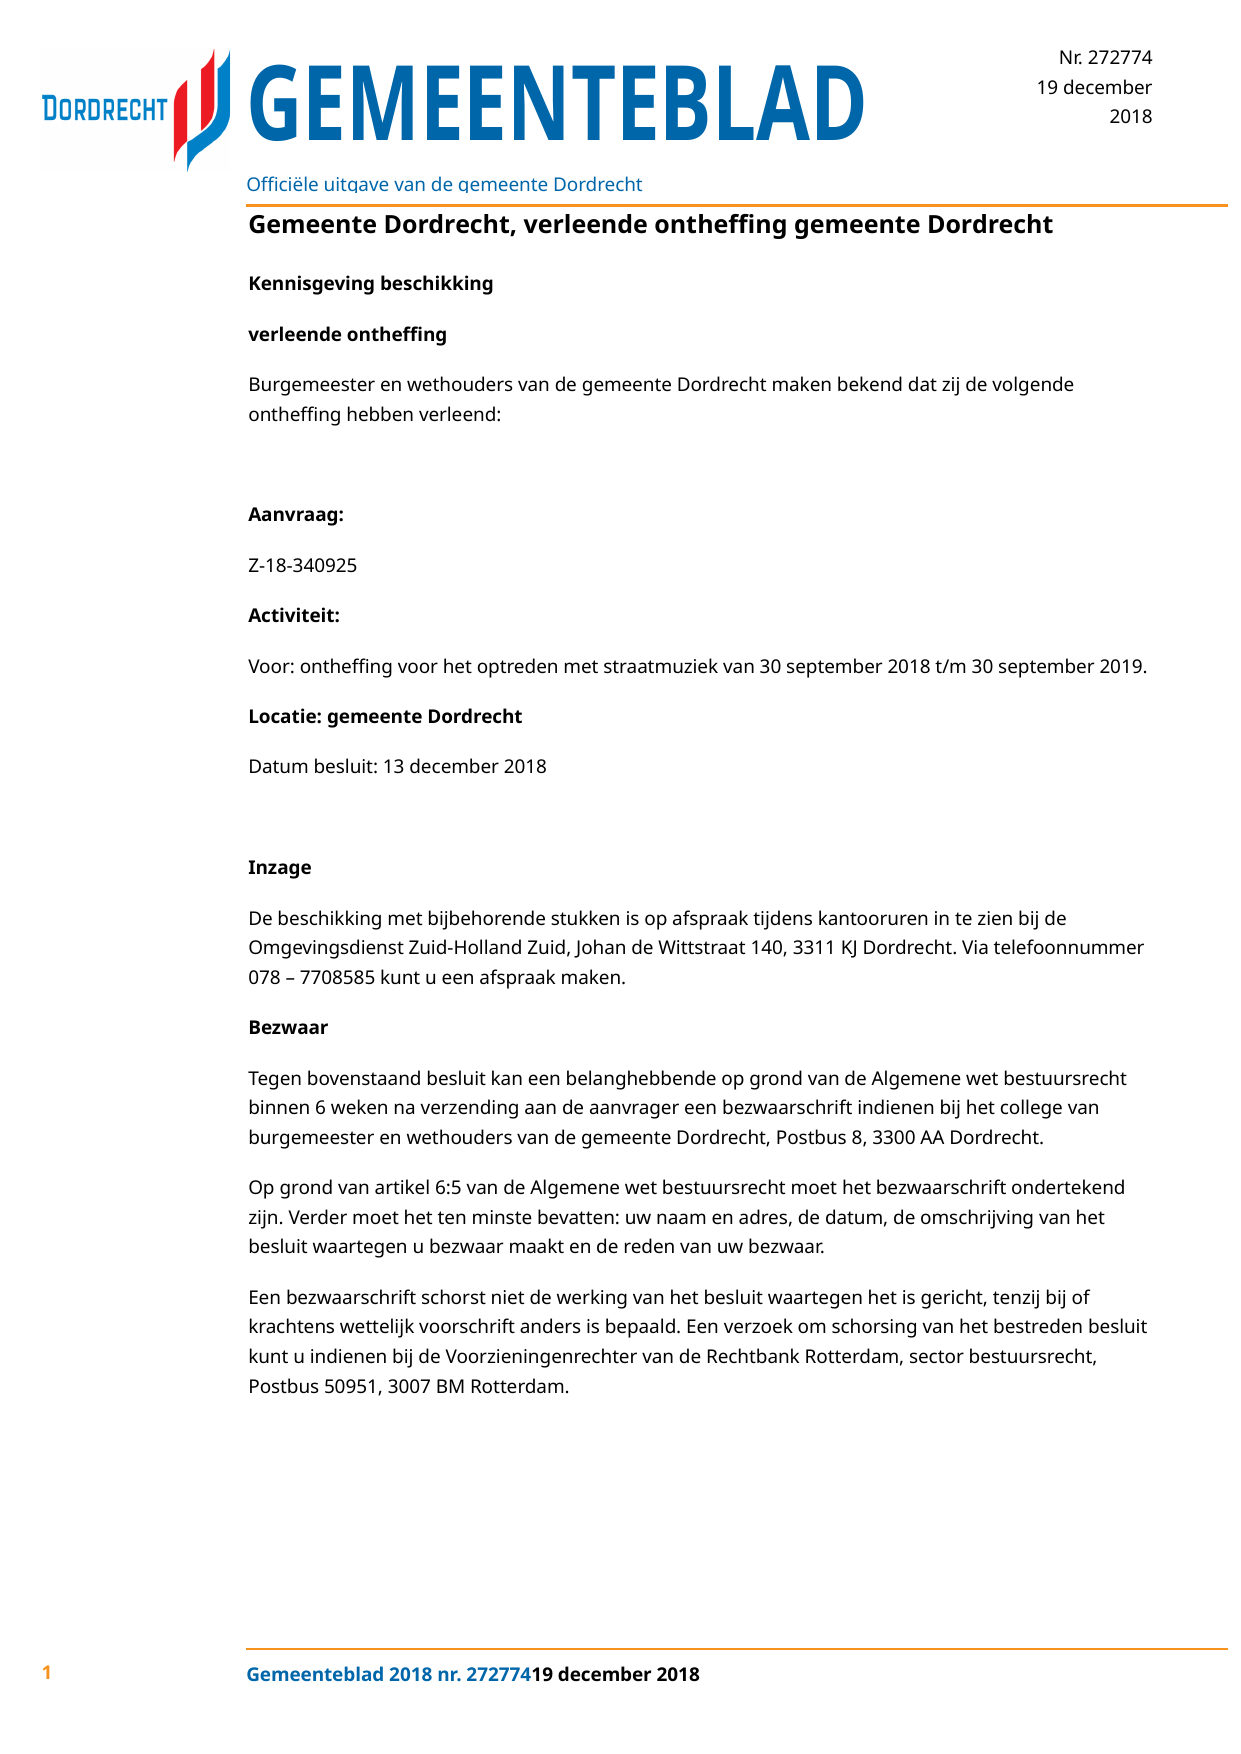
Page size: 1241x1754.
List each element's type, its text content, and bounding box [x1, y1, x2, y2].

text Burgemeester en wethouders van de gemeente Dordrecht maken bekend dat zij de volgende ontheffing hebben verleend: [248, 371, 1152, 426]
picture [41, 47, 231, 172]
text Locatie: gemeente Dordrecht [248, 703, 1152, 729]
text Een bezwaarschrift schorst niet de werking van het besluit waartegen het is gericht, tenzij bij of krachtens wettelijk voorschrift anders is bepaald. Een verzoek om schorsing van het bestreden besluit kunt u indienen bij de Voorzieningenrechter van de Rechtbank Rotterdam, sector bestuursrecht, Postbus 50951, 3007 BM Rotterdam. [248, 1284, 1152, 1398]
text Bezwaar [248, 1014, 1152, 1040]
text Op grond van artikel 6:5 van de Algemene wet bestuursrecht moet het bezwaarschrift ondertekend zijn. Verder moet het ten minste bevatten: uw naam en adres, de datum, de omschrijving van het besluit waartegen u bezwaar maakt en de reden van uw bezwaar. [248, 1174, 1152, 1259]
text Activiteit: [248, 602, 1152, 628]
text Z-18-340925 [248, 552, 1152, 578]
text Tegen bovenstaand besluit kan een belanghebbende op grond van de Algemene wet bestuursrecht binnen 6 weken na verzending aan de aanvrager een bezwaarschrift indienen bij het college van burgemeester en wethouders van de gemeente Dordrecht, Postbus 8, 3300 AA Dordrecht. [248, 1065, 1152, 1150]
text De beschikking met bijbehorende stukken is op afspraak tijdens kantooruren in te zien bij de Omgevingsdienst Zuid-Holland Zuid, Johan de Wittstraat 140, 3311 KJ Dordrecht. Via telefoonnummer 078 – 7708585 kunt u een afspraak maken. [248, 905, 1152, 990]
text verleende ontheffing [248, 321, 1152, 346]
text Aanvraag: [248, 502, 1152, 527]
text Gemeente Dordrecht, verleende ontheffing gemeente Dordrecht [248, 207, 1152, 241]
text Inzage [248, 854, 1152, 880]
text Kennisgeving beschikking [248, 270, 1152, 296]
text Voor: ontheffing voor het optreden met straatmuziek van 30 september 2018 t/m 30 september 2019. [248, 653, 1152, 678]
text Datum besluit: 13 december 2018 [248, 754, 1152, 779]
